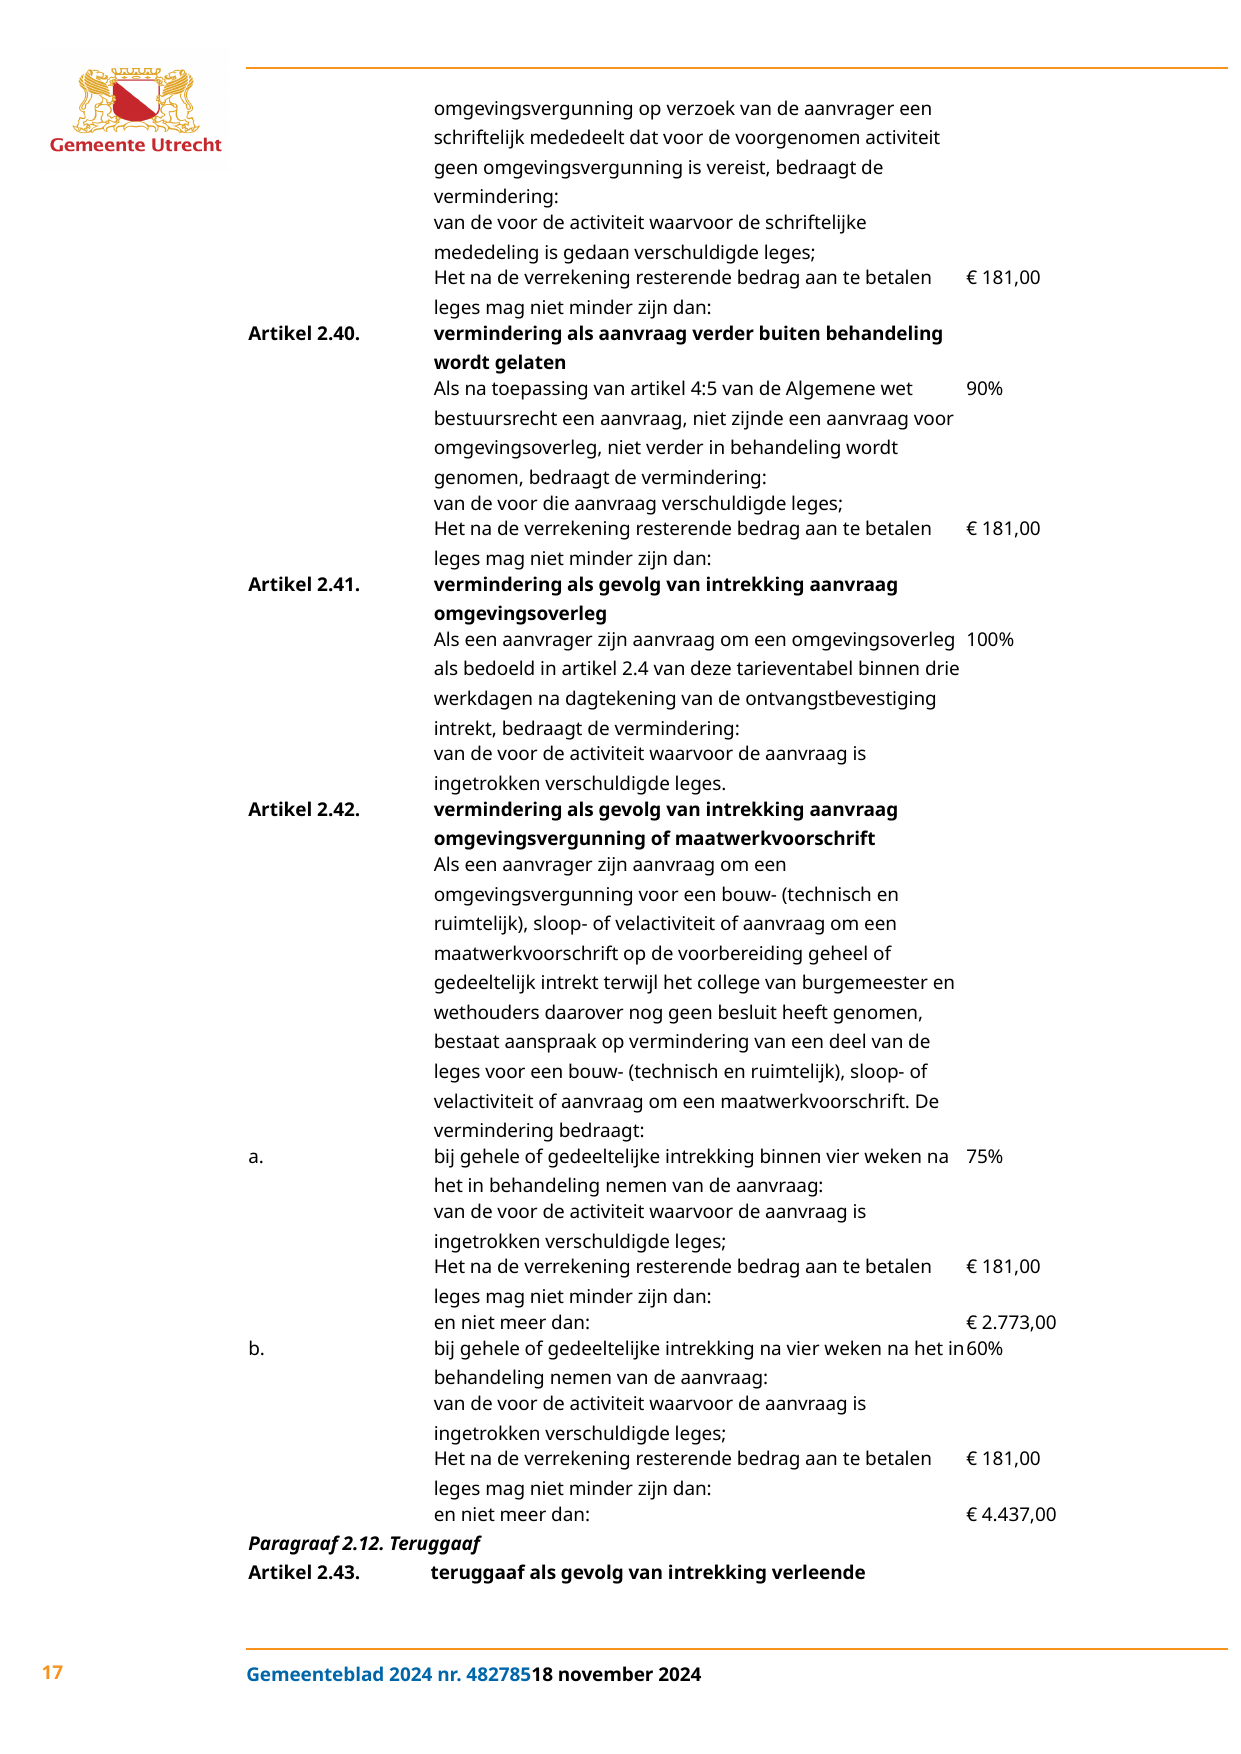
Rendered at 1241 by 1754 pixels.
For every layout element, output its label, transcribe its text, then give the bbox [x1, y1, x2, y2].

table_cell en niet meer dan: [434, 1501, 966, 1526]
table_cell [966, 490, 1152, 515]
table_cell Artikel 2.40. [248, 320, 433, 375]
table_cell b. [248, 1335, 433, 1390]
table_cell [248, 1199, 433, 1254]
table_cell [966, 851, 1152, 1143]
table_cell € 2.773,00 [966, 1309, 1152, 1335]
table_cell € 181,00 [966, 1254, 1152, 1309]
table_cell vermindering als aanvraag verder buiten behandeling wordt gelaten [434, 320, 966, 375]
table_cell van de voor de activiteit waarvoor de aanvraag is ingetrokken verschuldigde leges; [434, 1199, 966, 1254]
table_cell [248, 1390, 433, 1445]
table_cell Als een aanvrager zijn aanvraag om een omgevingsoverleg als bedoeld in artikel 2.4 van deze tarieventabel binnen drie werkdagen na dagtekening van de ontvangstbevestiging intrekt, bedraagt de vermindering: [434, 626, 966, 741]
table_cell en niet meer dan: [434, 1309, 966, 1335]
table_cell vermindering als gevolg van intrekking aanvraag omgevingsvergunning of maatwerkvoorschrift [434, 796, 966, 851]
table_cell [248, 265, 433, 320]
table_cell [966, 741, 1152, 796]
table_cell [248, 209, 433, 264]
table_cell 75% [966, 1143, 1152, 1198]
table_cell [966, 209, 1152, 264]
table_cell [248, 851, 433, 1143]
table_cell [966, 571, 1152, 626]
table_cell Als na toepassing van artikel 4:5 van de Algemene wet bestuursrecht een aanvraag, niet zijnde een aanvraag voor omgevingsoverleg, niet verder in behandeling wordt genomen, bedraagt de vermindering: [434, 375, 966, 490]
table_cell 60% [966, 1335, 1152, 1390]
table_cell [966, 95, 1152, 209]
table_cell [248, 515, 433, 571]
table_cell [248, 375, 433, 490]
table_cell [248, 1309, 433, 1335]
table_cell € 181,00 [966, 265, 1152, 320]
table_cell [966, 1199, 1152, 1254]
table_cell 90% [966, 375, 1152, 490]
table_cell Als een aanvrager zijn aanvraag om een omgevingsvergunning voor een bouw- (technisch en ruimtelijk), sloop- of velactiviteit of aanvraag om een maatwerkvoorschrift op de voorbereiding geheel of gedeeltelijk intrekt terwijl het college van burgemeester en wethouders daarover nog geen besluit heeft genomen, bestaat aanspraak op vermindering van een deel van de leges voor een bouw- (technisch en ruimtelijk), sloop- of velactiviteit of aanvraag om een maatwerkvoorschrift. De vermindering bedraagt: [434, 851, 966, 1143]
table_cell Artikel 2.42. [248, 796, 433, 851]
table_cell Artikel 2.41. [248, 571, 433, 626]
table_cell van de voor die aanvraag verschuldigde leges; [434, 490, 966, 515]
table_cell € 181,00 [966, 515, 1152, 571]
table_cell € 4.437,00 [966, 1501, 1152, 1526]
table_cell [966, 320, 1152, 375]
table_cell [966, 796, 1152, 851]
table_cell [248, 1501, 433, 1526]
table_cell [248, 95, 433, 209]
table_cell [248, 626, 433, 741]
table_cell van de voor de activiteit waarvoor de schriftelijke mededeling is gedaan verschuldigde leges; [434, 209, 966, 264]
table_cell van de voor de activiteit waarvoor de aanvraag is ingetrokken verschuldigde leges. [434, 741, 966, 796]
text Paragraaf 2.12. Teruggaaf [248, 1530, 1152, 1555]
table_cell van de voor de activiteit waarvoor de aanvraag is ingetrokken verschuldigde leges; [434, 1390, 966, 1445]
table_cell vermindering als gevolg van intrekking aanvraag omgevingsoverleg [434, 571, 966, 626]
table_cell [248, 490, 433, 515]
table_cell 100% [966, 626, 1152, 741]
picture [41, 47, 231, 172]
table_cell Het na de verrekening resterende bedrag aan te betalen leges mag niet minder zijn dan: [434, 1254, 966, 1309]
table_cell Het na de verrekening resterende bedrag aan te betalen leges mag niet minder zijn dan: [434, 265, 966, 320]
table_cell a. [248, 1143, 433, 1198]
table_cell omgevingsvergunning op verzoek van de aanvrager een schriftelijk mededeelt dat voor de voorgenomen activiteit geen omgevingsvergunning is vereist, bedraagt de vermindering: [434, 95, 966, 209]
table_cell bij gehele of gedeeltelijke intrekking na vier weken na het in behandeling nemen van de aanvraag: [434, 1335, 966, 1390]
table_header [969, 1559, 1152, 1585]
table_cell [248, 1445, 433, 1501]
table_header teruggaaf als gevolg van intrekking verleende [430, 1559, 969, 1585]
table_cell € 181,00 [966, 1445, 1152, 1501]
table_cell Het na de verrekening resterende bedrag aan te betalen leges mag niet minder zijn dan: [434, 1445, 966, 1501]
table_cell Het na de verrekening resterende bedrag aan te betalen leges mag niet minder zijn dan: [434, 515, 966, 571]
table_cell [248, 741, 433, 796]
table_cell [248, 1254, 433, 1309]
table_cell [966, 1390, 1152, 1445]
table_cell bij gehele of gedeeltelijke intrekking binnen vier weken na het in behandeling nemen van de aanvraag: [434, 1143, 966, 1198]
table_header Artikel 2.43. [248, 1559, 430, 1585]
